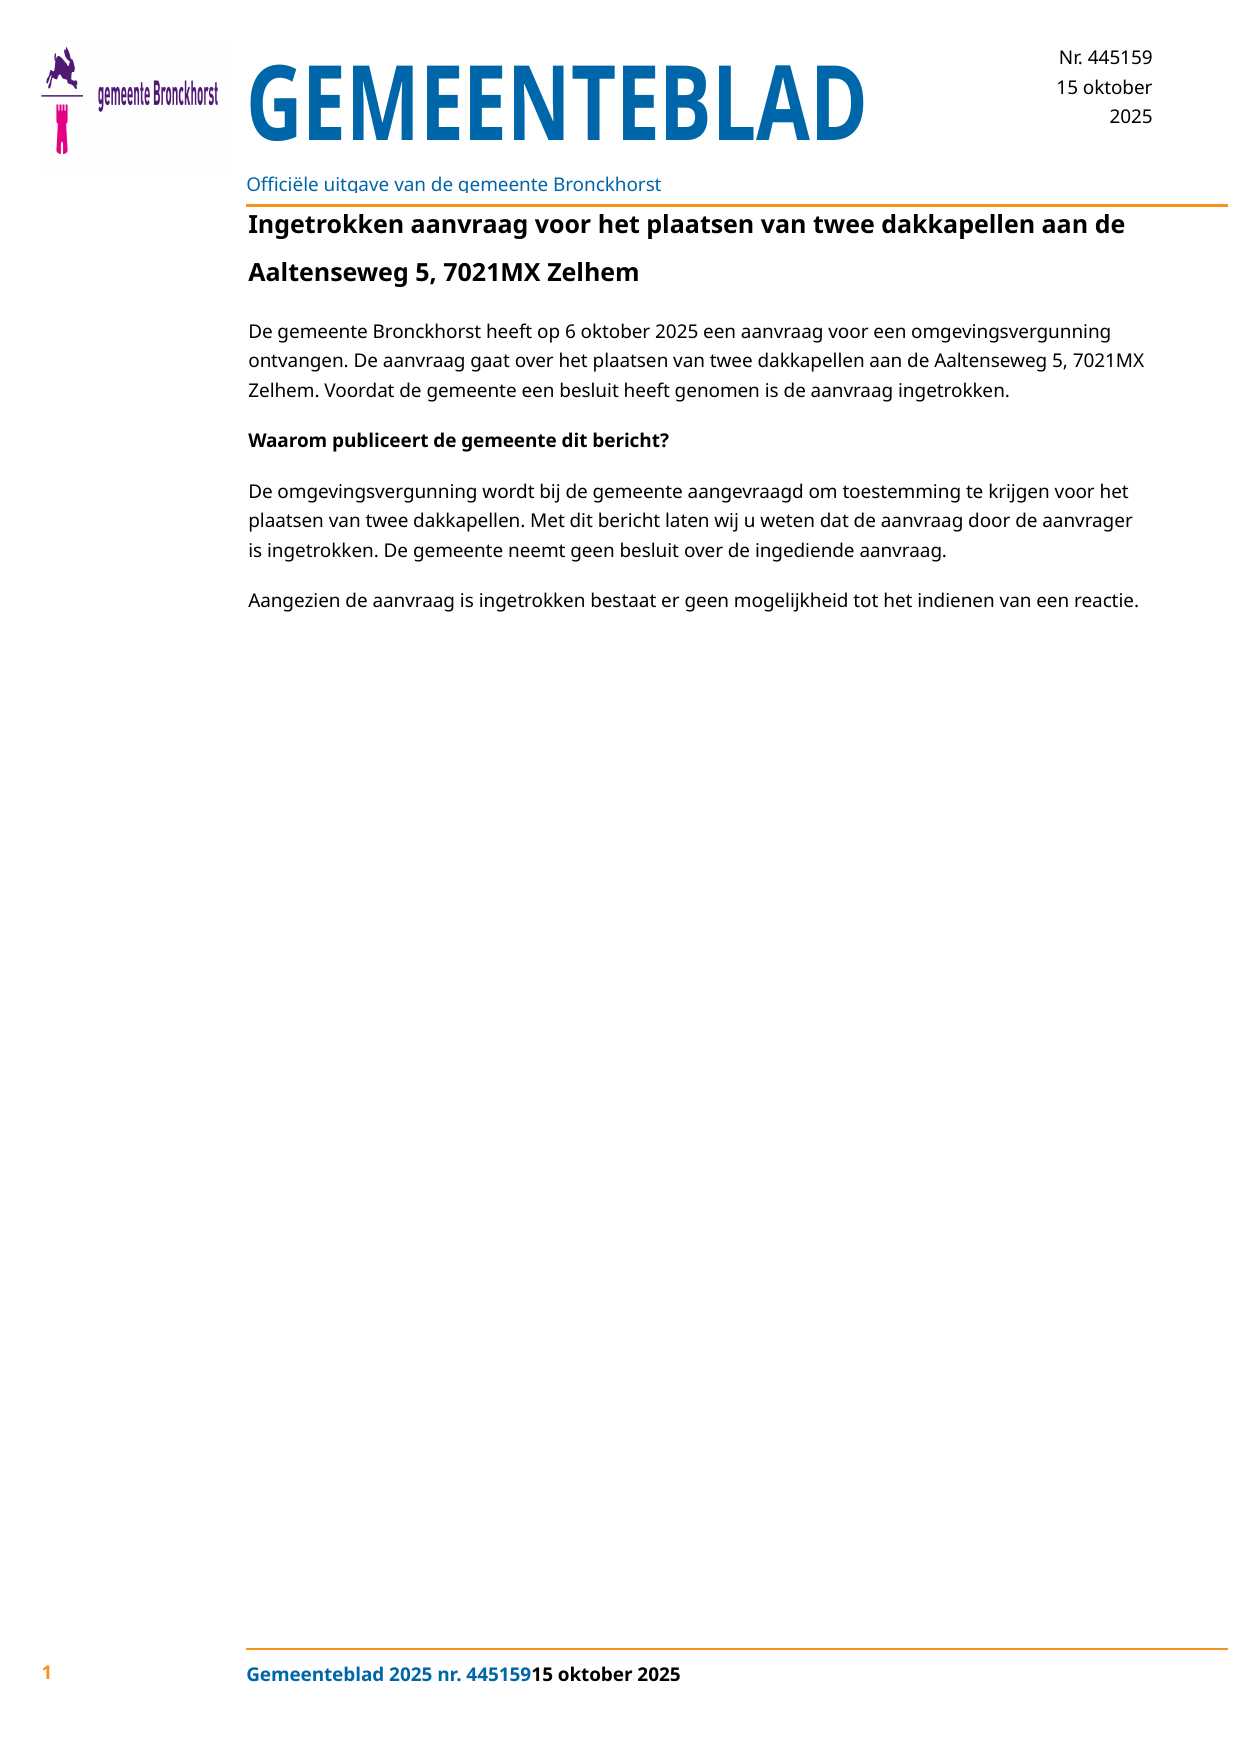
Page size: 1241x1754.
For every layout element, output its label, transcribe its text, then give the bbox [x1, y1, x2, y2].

text De omgevingsvergunning wordt bij de gemeente aangevraagd om toestemming te krijgen voor het plaatsen van twee dakkapellen. Met dit bericht laten wij u weten dat de aanvraag door de aanvrager is ingetrokken. De gemeente neemt geen besluit over de ingediende aanvraag. [248, 478, 1152, 563]
text Ingetrokken aanvraag voor het plaatsen van twee dakkapellen aan de Aaltenseweg 5, 7021MX Zelhem [248, 207, 1152, 288]
text Waarom publiceert de gemeente dit bericht? [248, 427, 1152, 453]
picture [41, 47, 231, 172]
text Aangezien de aanvraag is ingetrokken bestaat er geen mogelijkheid tot het indienen van een reactie. [248, 587, 1152, 613]
text De gemeente Bronckhorst heeft op 6 oktober 2025 een aanvraag voor een omgevingsvergunning ontvangen. De aanvraag gaat over het plaatsen van twee dakkapellen aan de Aaltenseweg 5, 7021MX Zelhem. Voordat de gemeente een besluit heeft genomen is de aanvraag ingetrokken. [248, 318, 1152, 403]
